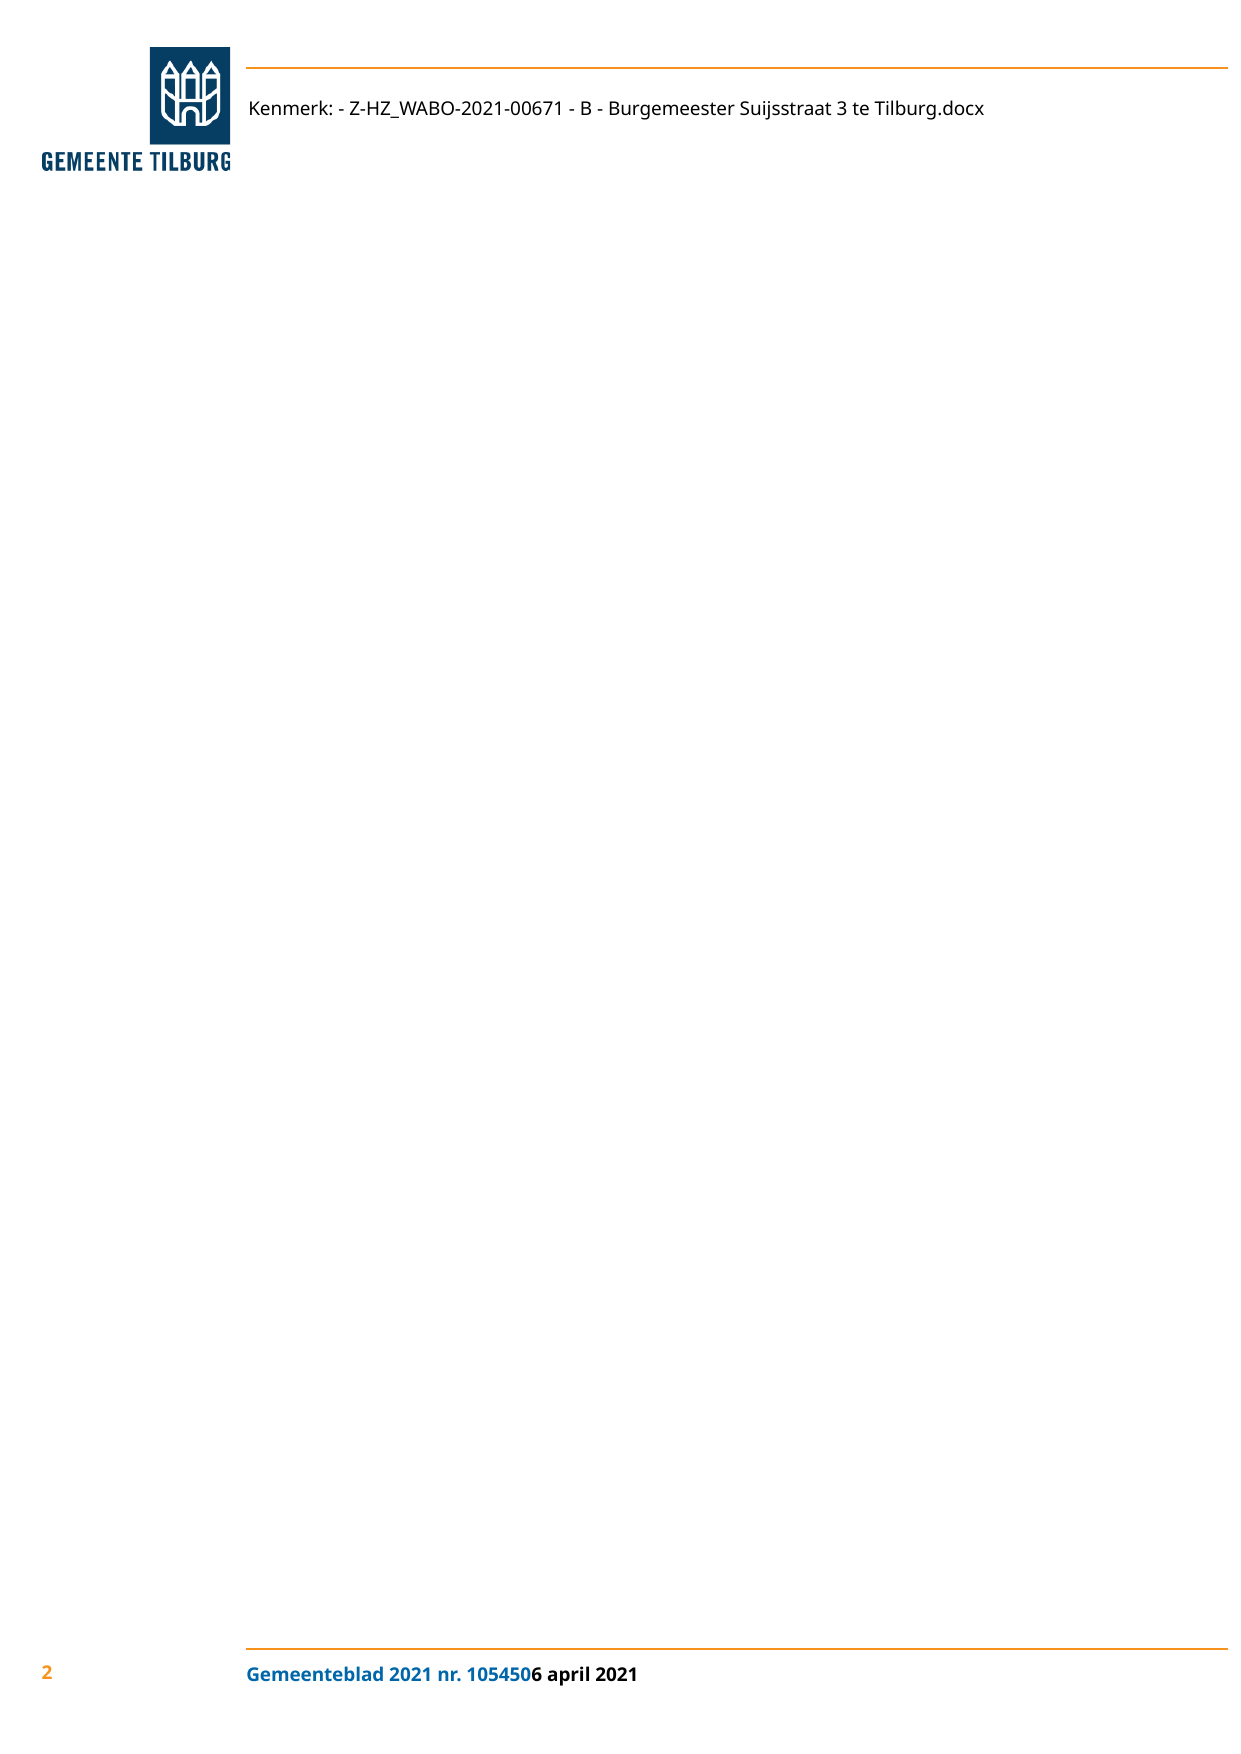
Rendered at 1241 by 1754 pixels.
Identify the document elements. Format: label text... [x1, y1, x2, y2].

picture [41, 47, 231, 172]
text Kenmerk: - Z-HZ_WABO-2021-00671 - B - Burgemeester Suijsstraat 3 te Tilburg.docx [248, 95, 1152, 121]
